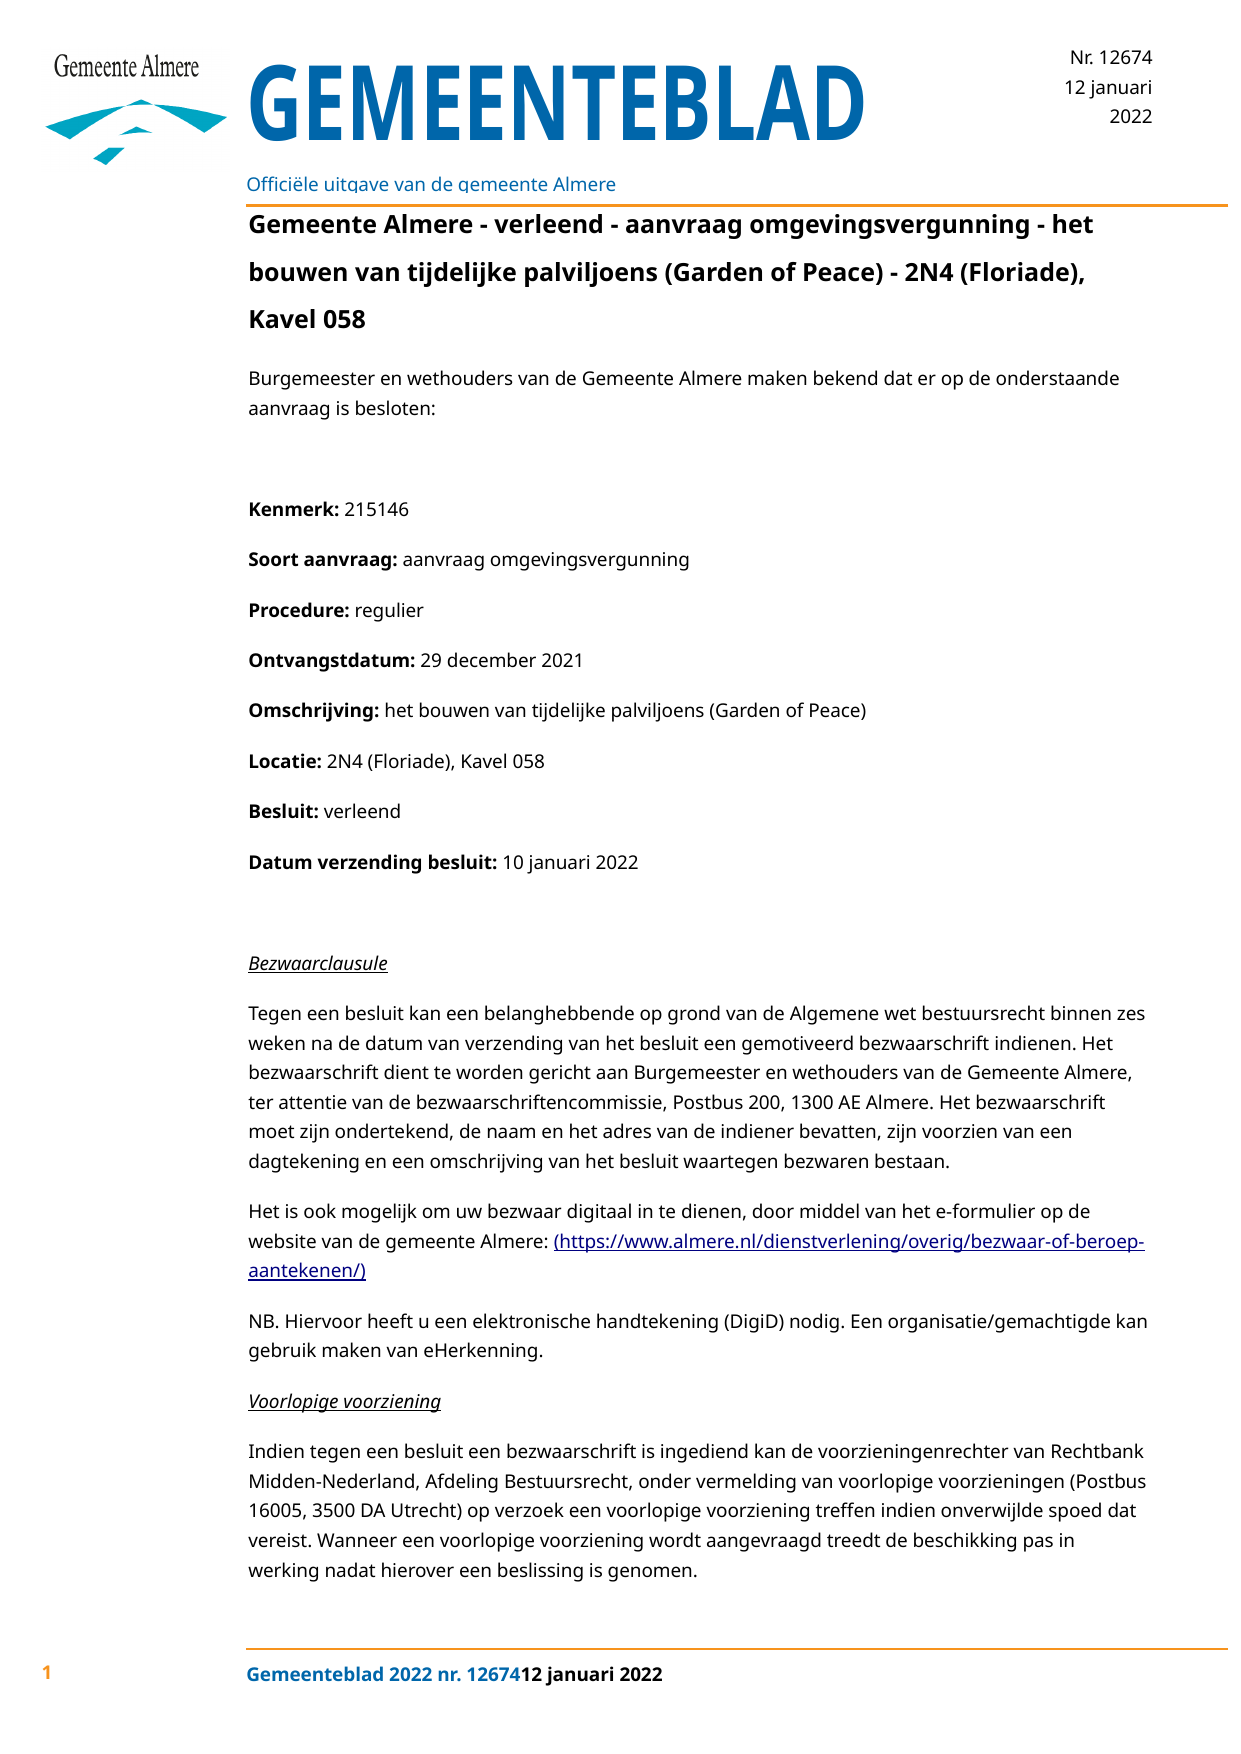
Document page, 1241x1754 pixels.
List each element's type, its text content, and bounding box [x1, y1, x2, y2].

text Voorlopige voorziening [248, 1388, 1152, 1414]
text Datum verzending besluit: 10 januari 2022 [248, 849, 1152, 874]
text Soort aanvraag: aanvraag omgevingsvergunning [248, 546, 1152, 572]
picture [41, 47, 231, 172]
text Bezwaarclausule [248, 950, 1152, 975]
text Omschrijving: het bouwen van tijdelijke palviljoens (Garden of Peace) [248, 698, 1152, 723]
text Besluit: verleend [248, 798, 1152, 824]
text Kenmerk: 215146 [248, 496, 1152, 522]
text Gemeente Almere - verleend - aanvraag omgevingsvergunning - het bouwen van tijdelijke palviljoens (Garden of Peace) - 2N4 (Floriade), Kavel 058 [248, 207, 1152, 336]
text Locatie: 2N4 (Floriade), Kavel 058 [248, 748, 1152, 774]
text Tegen een besluit kan een belanghebbende op grond van de Algemene wet bestuursrecht binnen zes weken na de datum van verzending van het besluit een gemotiveerd bezwaarschrift indienen. Het bezwaarschrift dient te worden gericht aan Burgemeester en wethouders van de Gemeente Almere, ter attentie van de bezwaarschriftencommissie, Postbus 200, 1300 AE Almere. Het bezwaarschrift moet zijn ondertekend, de naam en het adres van de indiener bevatten, zijn voorzien van een dagtekening en een omschrijving van het besluit waartegen bezwaren bestaan. [248, 1000, 1152, 1174]
text Het is ook mogelijk om uw bezwaar digitaal in te dienen, door middel van het e-formulier op de website van de gemeente Almere: (https://www.almere.nl/dienstverlening/overig/bezwaar-of-beroep-aantekenen/) [248, 1198, 1152, 1283]
text Ontvangstdatum: 29 december 2021 [248, 647, 1152, 673]
text Burgemeester en wethouders van de Gemeente Almere maken bekend dat er op de onderstaande aanvraag is besloten: [248, 366, 1152, 421]
text Indien tegen een besluit een bezwaarschrift is ingediend kan de voorzieningenrechter van Rechtbank Midden-Nederland, Afdeling Bestuursrecht, onder vermelding van voorlopige voorzieningen (Postbus 16005, 3500 DA Utrecht) op verzoek een voorlopige voorziening treffen indien onverwijlde spoed dat vereist. Wanneer een voorlopige voorziening wordt aangevraagd treedt de beschikking pas in werking nadat hierover een beslissing is genomen. [248, 1438, 1152, 1582]
text NB. Hiervoor heeft u een elektronische handtekening (DigiD) nodig. Een organisatie/gemachtigde kan gebruik maken van eHerkenning. [248, 1308, 1152, 1363]
text Procedure: regulier [248, 597, 1152, 622]
